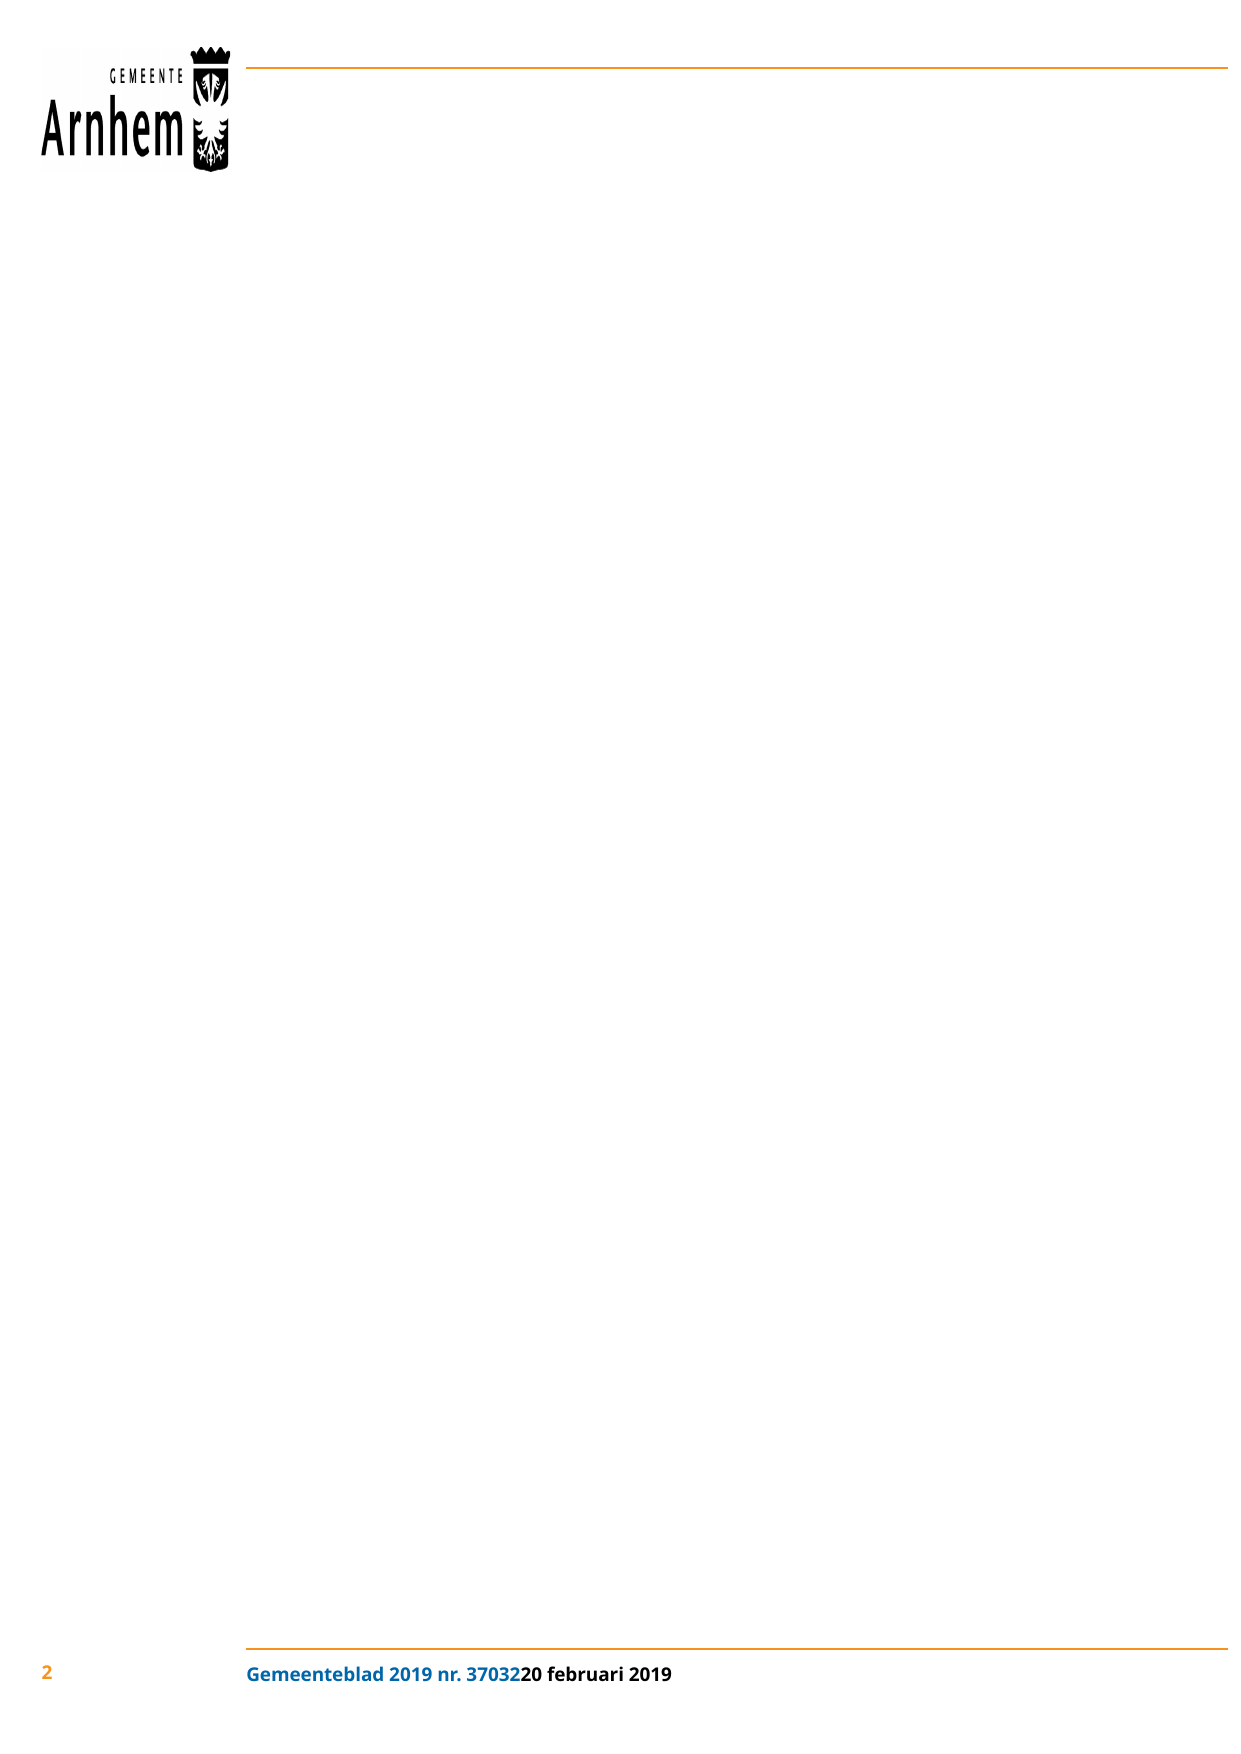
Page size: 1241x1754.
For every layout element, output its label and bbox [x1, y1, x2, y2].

picture [41, 47, 231, 172]
